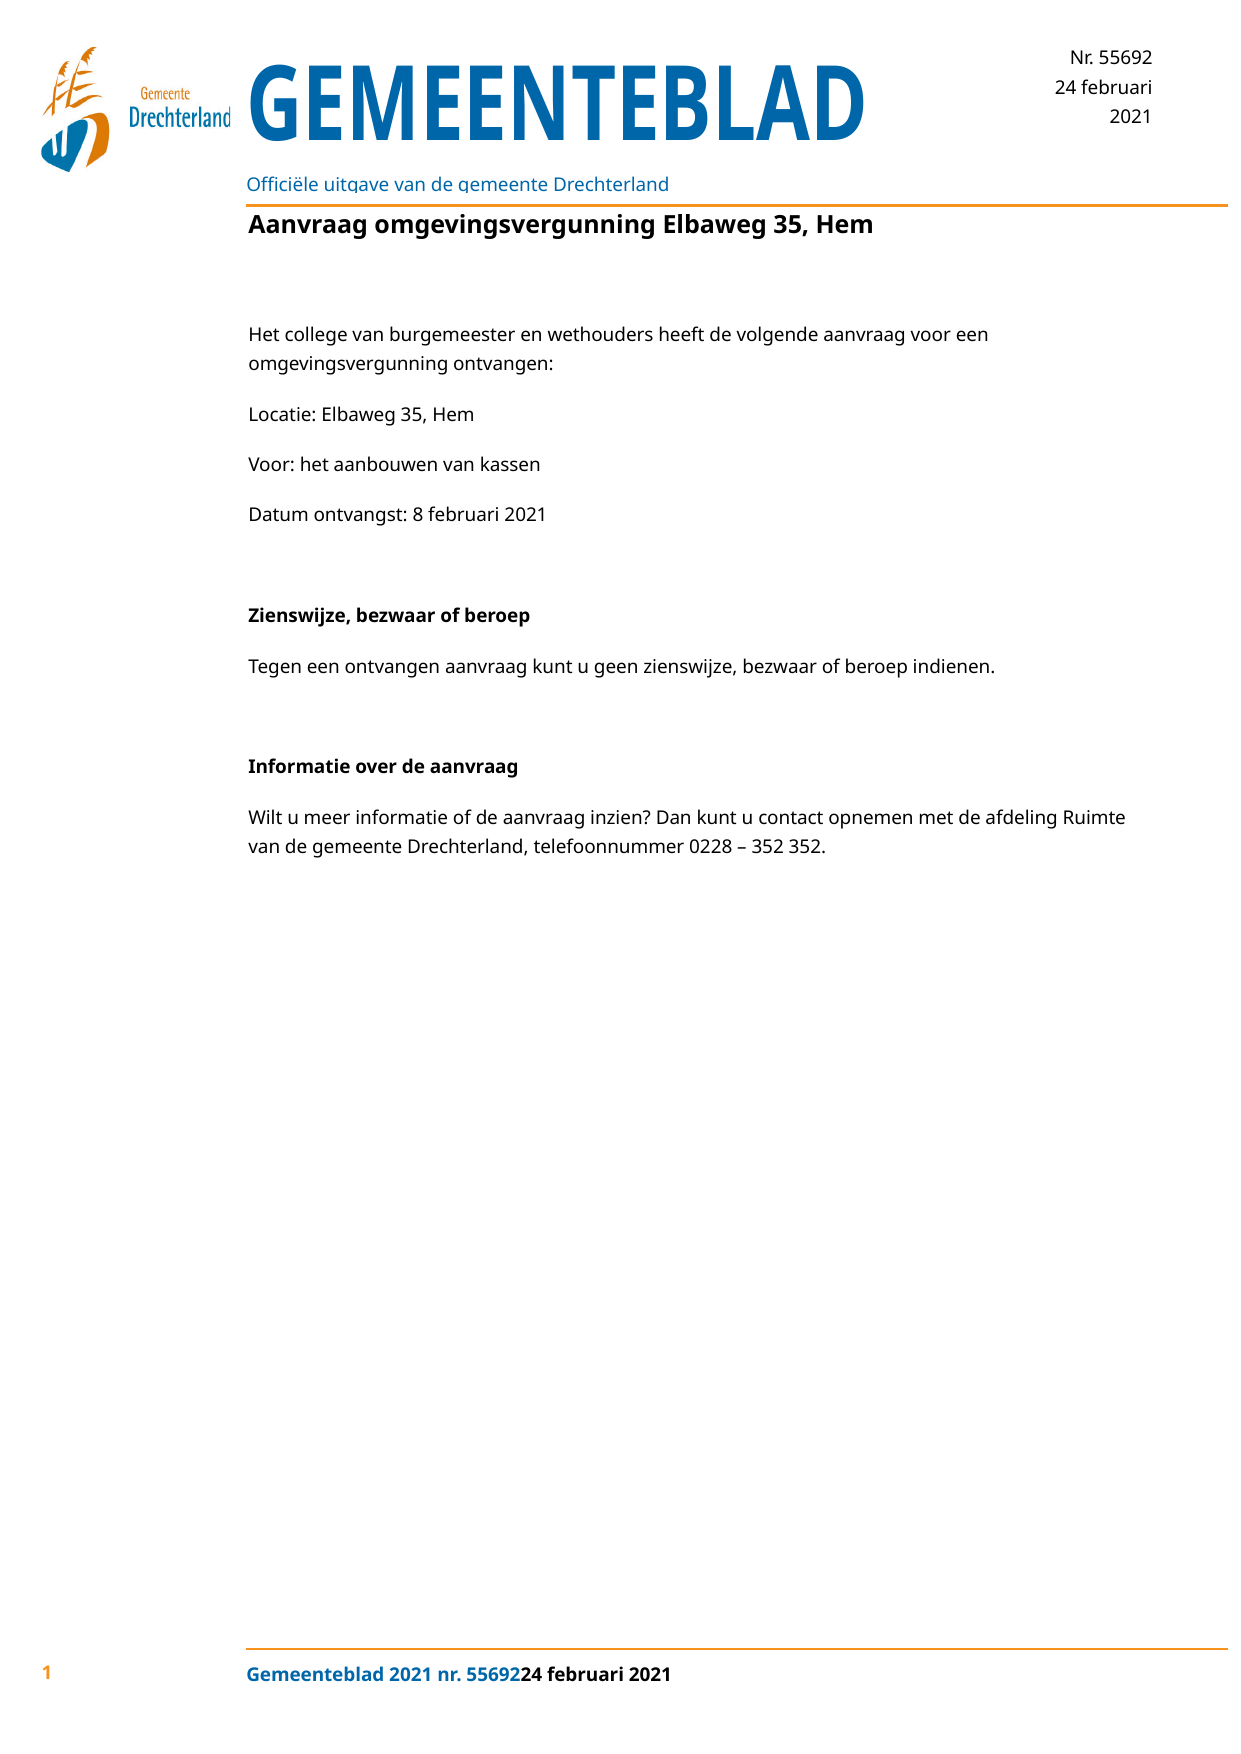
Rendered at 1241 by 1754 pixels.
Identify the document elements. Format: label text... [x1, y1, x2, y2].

text Informatie over de aanvraag [248, 754, 1152, 779]
text Voor: het aanbouwen van kassen [248, 451, 1152, 477]
picture [41, 47, 231, 172]
text Wilt u meer informatie of de aanvraag inzien? Dan kunt u contact opnemen met de afdeling Ruimte van de gemeente Drechterland, telefoonnummer 0228 – 352 352. [248, 804, 1152, 859]
picture [226, 115, 231, 124]
text Zienswijze, bezwaar of beroep [248, 602, 1152, 628]
text Datum ontvangst: 8 februari 2021 [248, 502, 1152, 527]
picture [41, 158, 64, 172]
text Het college van burgemeester en wethouders heeft de volgende aanvraag voor een omgevingsvergunning ontvangen: [248, 321, 1152, 376]
text Locatie: Elbaweg 35, Hem [248, 401, 1152, 426]
text Aanvraag omgevingsvergunning Elbaweg 35, Hem [248, 207, 1152, 241]
text Tegen een ontvangen aanvraag kunt u geen zienswijze, bezwaar of beroep indienen. [248, 653, 1152, 678]
